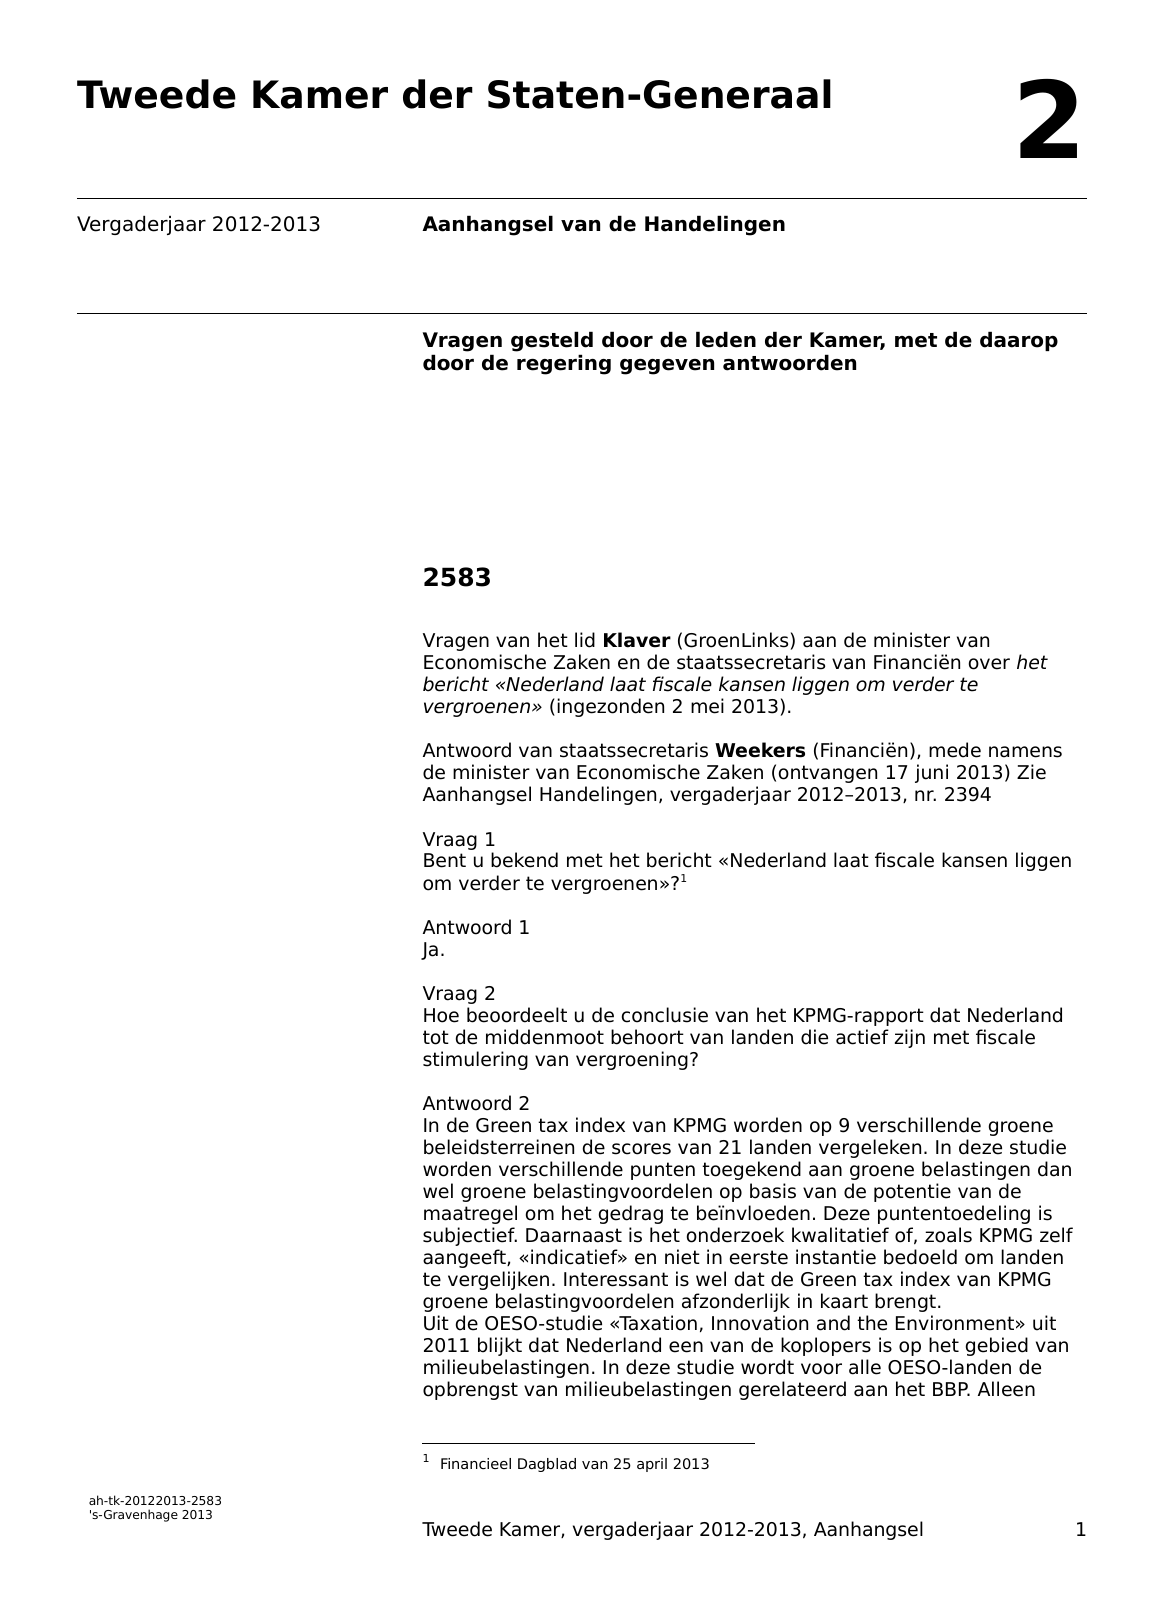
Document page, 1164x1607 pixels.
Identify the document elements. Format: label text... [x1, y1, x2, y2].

text 's-Gravenhage 2013 [88, 1508, 323, 1522]
text Vragen van het lid Klaver (GroenLinks) aan de minister van Economische Zaken en de staatssecretaris van Financiën over het bericht «Nederland laat fiscale kansen liggen om verder te vergroenen» (ingezonden 2 mei 2013). [422, 630, 1087, 718]
text 2583 [422, 563, 1087, 592]
text Vraag 1 [422, 828, 1087, 850]
text Hoe beoordeelt u de conclusie van het KPMG-rapport dat Nederland tot de middenmoot behoort van landen die actief zijn met fiscale stimulering van vergroening? [422, 1005, 1087, 1071]
text Financieel Dagblad van 25 april 2013 [422, 1452, 1087, 1474]
table_header Tweede Kamer der Staten-Generaal [77, 59, 886, 198]
text In de Green tax index van KPMG worden op 9 verschillende groene beleidsterreinen de scores van 21 landen vergeleken. In deze studie worden verschillende punten toegekend aan groene belastingen dan wel groene belastingvoordelen op basis van de potentie van de maatregel om het gedrag te beïnvloeden. Deze puntentoedeling is subjectief. Daarnaast is het onderzoek kwalitatief of, zoals KPMG zelf aangeeft, «indicatief» en niet in eerste instantie bedoeld om landen te vergelijken. Interessant is wel dat de Green tax index van KPMG groene belastingvoordelen afzonderlijk in kaart brengt. [422, 1115, 1087, 1313]
table_cell Vergaderjaar 2012-2013 [77, 199, 422, 313]
text Ja. [422, 938, 1087, 961]
text Bent u bekend met het bericht «Nederland laat fiscale kansen liggen om verder te vergroenen»? [422, 850, 1087, 894]
table_header 2 [886, 59, 1087, 198]
text ah-tk-20122013-2583 [88, 1494, 323, 1508]
table_cell [77, 314, 422, 375]
text Antwoord van staatssecretaris Weekers (Financiën), mede namens de minister van Economische Zaken (ontvangen 17 juni 2013) Zie Aanhangsel Handelingen, vergaderjaar 2012–2013, nr. 2394 [422, 740, 1087, 806]
table_cell Vragen gesteld door de leden der Kamer, met de daarop door de regering gegeven antwoorden [422, 314, 1087, 375]
text Antwoord 2 [422, 1093, 1087, 1115]
text Uit de OESO-studie «Taxation, Innovation and the Environment» uit 2011 blijkt dat Nederland een van de koplopers is op het gebied van milieubelastingen. In deze studie wordt voor alle OESO-landen de opbrengst van milieubelastingen gerelateerd aan het BBP. Alleen [422, 1313, 1087, 1401]
text Antwoord 1 [422, 917, 1087, 938]
table_cell Aanhangsel van de Handelingen [422, 199, 1087, 313]
text Vraag 2 [422, 983, 1087, 1005]
